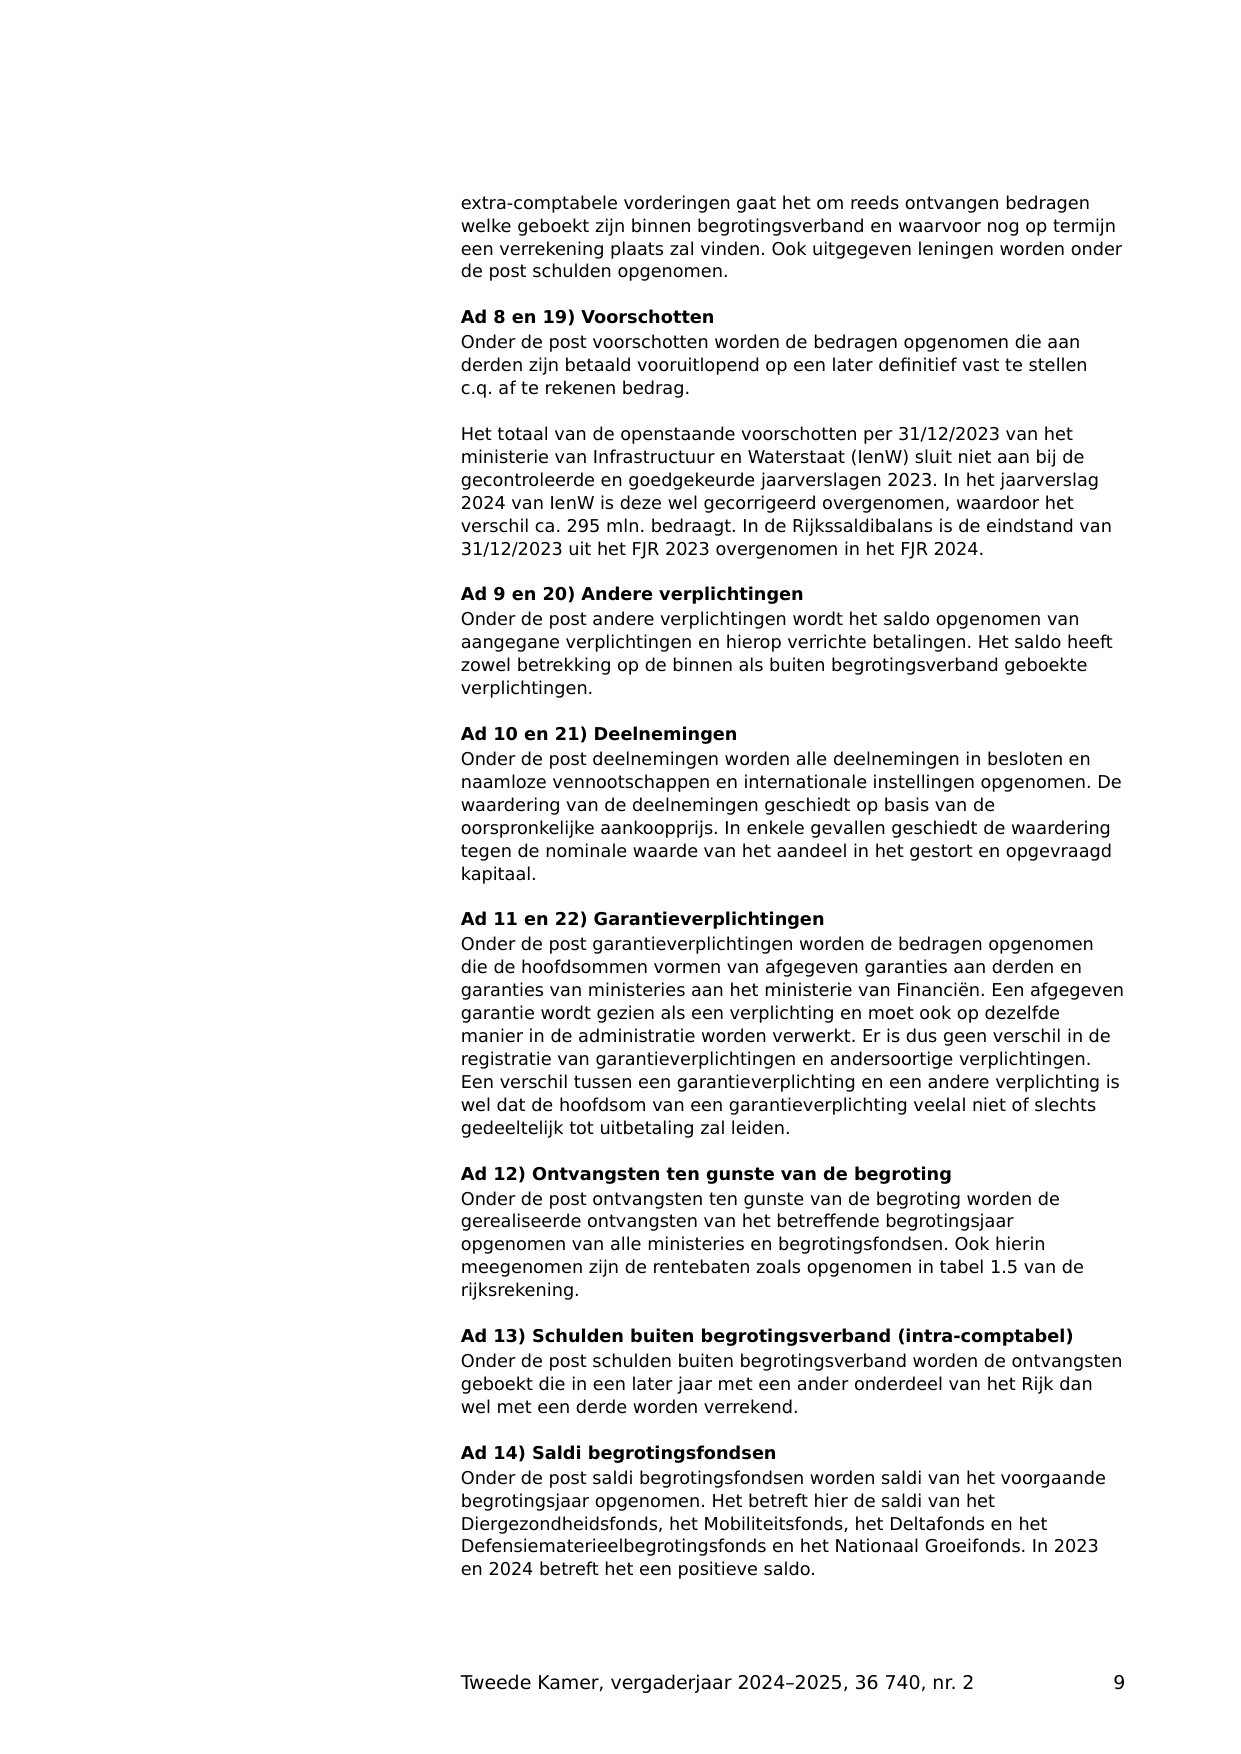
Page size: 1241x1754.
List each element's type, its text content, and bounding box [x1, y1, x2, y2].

text Ad 11 en 22) Garantieverplichtingen [461, 907, 1125, 930]
text Onder de post saldi begrotingsfondsen worden saldi van het voorgaande begrotingsjaar opgenomen. Het betreft hier de saldi van het Diergezondheidsfonds, het Mobiliteitsfonds, het Deltafonds en het Defensiematerieelbegrotingsfonds en het Nationaal Groeifonds. In 2023 en 2024 betreft het een positieve saldo. [461, 1466, 1125, 1580]
text Onder de post ontvangsten ten gunste van de begroting worden de gerealiseerde ontvangsten van het betreffende begrotingsjaar opgenomen van alle ministeries en begrotingsfondsen. Ook hierin meegenomen zijn de rentebaten zoals opgenomen in tabel 1.5 van de rijksrekening. [461, 1187, 1125, 1301]
text Onder de post garantieverplichtingen worden de bedragen opgenomen die de hoofdsommen vormen van afgegeven garanties aan derden en garanties van ministeries aan het ministerie van Financiën. Een afgegeven garantie wordt gezien als een verplichting en moet ook op dezelfde manier in de administratie worden verwerkt. Er is dus geen verschil in de registratie van garantieverplichtingen en andersoortige verplichtingen. Een verschil tussen een garantieverplichting en een andere verplichting is wel dat de hoofdsom van een garantieverplichting veelal niet of slechts gedeeltelijk tot uitbetaling zal leiden. [461, 932, 1125, 1139]
text Ad 14) Saldi begrotingsfondsen [461, 1441, 1125, 1464]
text Ad 8 en 19) Voorschotten [461, 305, 1125, 328]
text Ad 10 en 21) Deelnemingen [461, 722, 1125, 745]
text Onder de post deelnemingen worden alle deelnemingen in besloten en naamloze vennootschappen en internationale instellingen opgenomen. De waardering van de deelnemingen geschiedt op basis van de oorspronkelijke aankoopprijs. In enkele gevallen geschiedt de waardering tegen de nominale waarde van het aandeel in het gestort en opgevraagd kapitaal. [461, 747, 1125, 884]
text Onder de post andere verplichtingen wordt het saldo opgenomen van aangegane verplichtingen en hierop verrichte betalingen. Het saldo heeft zowel betrekking op de binnen als buiten begrotingsverband geboekte verplichtingen. [461, 607, 1125, 699]
text Ad 13) Schulden buiten begrotingsverband (intra-comptabel) [461, 1324, 1125, 1347]
text Onder de post schulden buiten begrotingsverband worden de ontvangsten geboekt die in een later jaar met een ander onderdeel van het Rijk dan wel met een derde worden verrekend. [461, 1349, 1125, 1418]
text Het totaal van de openstaande voorschotten per 31/12/2023 van het ministerie van Infrastructuur en Waterstaat (IenW) sluit niet aan bij de gecontroleerde en goedgekeurde jaarverslagen 2023. In het jaarverslag 2024 van IenW is deze wel gecorrigeerd overgenomen, waardoor het verschil ca. 295 mln. bedraagt. In de Rijkssaldibalans is de eindstand van 31/12/2023 uit het FJR 2023 overgenomen in het FJR 2024. [461, 422, 1125, 559]
text Ad 12) Ontvangsten ten gunste van de begroting [461, 1162, 1125, 1184]
text Ad 9 en 20) Andere verplichtingen [461, 582, 1125, 605]
text Onder de post voorschotten worden de bedragen opgenomen die aan derden zijn betaald vooruitlopend op een later definitief vast te stellen c.q. af te rekenen bedrag. [461, 330, 1125, 399]
text extra-comptabele vorderingen gaat het om reeds ontvangen bedragen welke geboekt zijn binnen begrotingsverband en waarvoor nog op termijn een verrekening plaats zal vinden. Ook uitgegeven leningen worden onder de post schulden opgenomen. [461, 191, 1125, 282]
